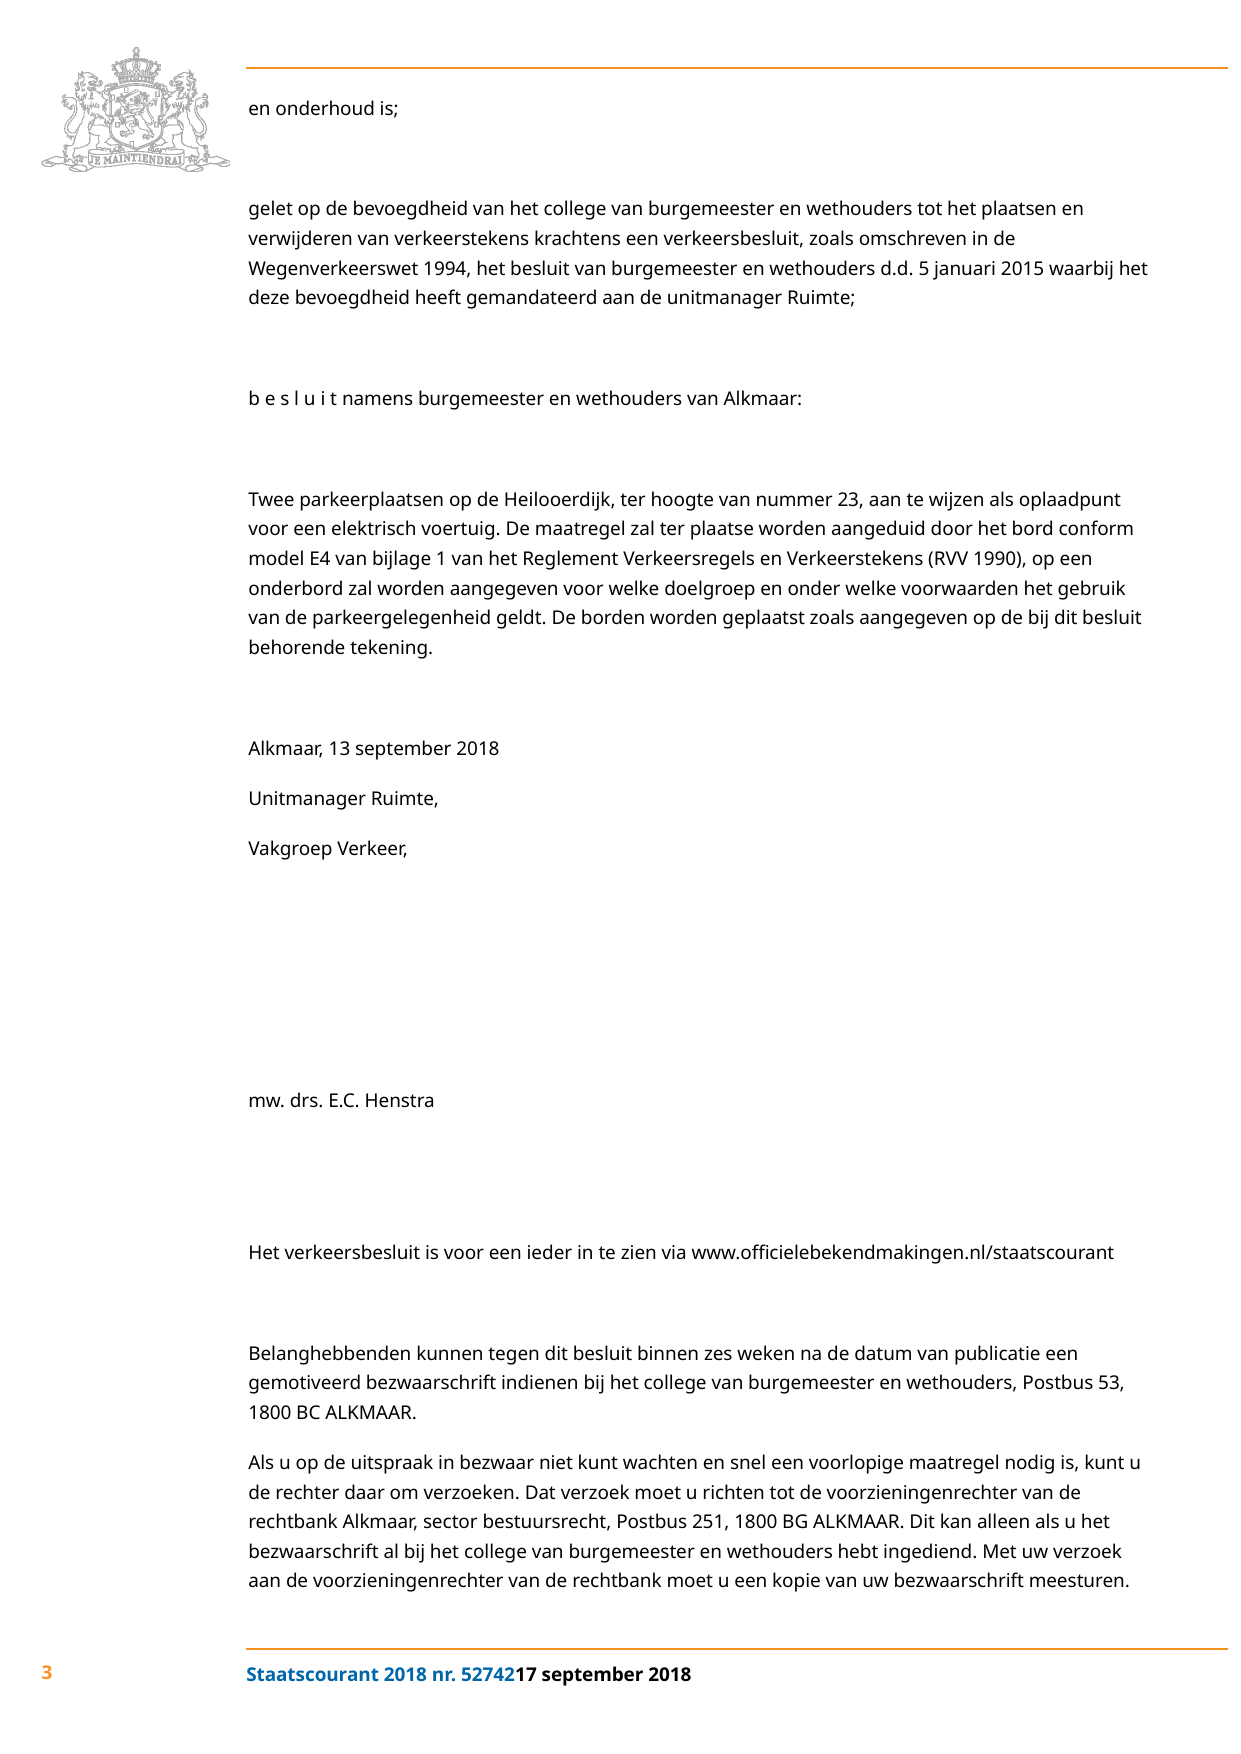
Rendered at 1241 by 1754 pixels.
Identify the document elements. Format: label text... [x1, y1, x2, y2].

text Als u op de uitspraak in bezwaar niet kunt wachten en snel een voorlopige maatregel nodig is, kunt u de rechter daar om verzoeken. Dat verzoek moet u richten tot de voorzieningenrechter van de rechtbank Alkmaar, sector bestuursrecht, Postbus 251, 1800 BG ALKMAAR. Dit kan alleen als u het bezwaarschrift al bij het college van burgemeester en wethouders hebt ingediend. Met uw verzoek aan de voorzieningenrechter van de rechtbank moet u een kopie van uw bezwaarschrift meesturen. [248, 1449, 1152, 1593]
text Unitmanager Ruimte, [248, 785, 1152, 811]
text Belanghebbenden kunnen tegen dit besluit binnen zes weken na de datum van publicatie een gemotiveerd bezwaarschrift indienen bij het college van burgemeester en wethouders, Postbus 53, 1800 BC ALKMAAR. [248, 1340, 1152, 1425]
text Vakgroep Verkeer, [248, 836, 1152, 861]
text Het verkeersbesluit is voor een ieder in te zien via www.officielebekendmakingen.nl/staatscourant [248, 1239, 1152, 1265]
text mw. drs. E.C. Henstra [248, 1088, 1152, 1113]
text Twee parkeerplaatsen op de Heilooerdijk, ter hoogte van nummer 23, aan te wijzen als oplaadpunt voor een elektrisch voertuig. De maatregel zal ter plaatse worden aangeduid door het bord conform model E4 van bijlage 1 van het Reglement Verkeersregels en Verkeerstekens (RVV 1990), op een onderbord zal worden aangegeven voor welke doelgroep en onder welke voorwaarden het gebruik van de parkeergelegenheid geldt. De borden worden geplaatst zoals aangegeven op de bij dit besluit behorende tekening. [248, 486, 1152, 660]
text b e s l u i t namens burgemeester en wethouders van Alkmaar: [248, 385, 1152, 411]
picture [41, 47, 231, 172]
text Alkmaar, 13 september 2018 [248, 735, 1152, 761]
text gelet op de bevoegdheid van het college van burgemeester en wethouders tot het plaatsen en verwijderen van verkeerstekens krachtens een verkeersbesluit, zoals omschreven in de Wegenverkeerswet 1994, het besluit van burgemeester en wethouders d.d. 5 januari 2015 waarbij het deze bevoegdheid heeft gemandateerd aan de unitmanager Ruimte; [248, 196, 1152, 310]
text en onderhoud is; [248, 95, 1152, 121]
